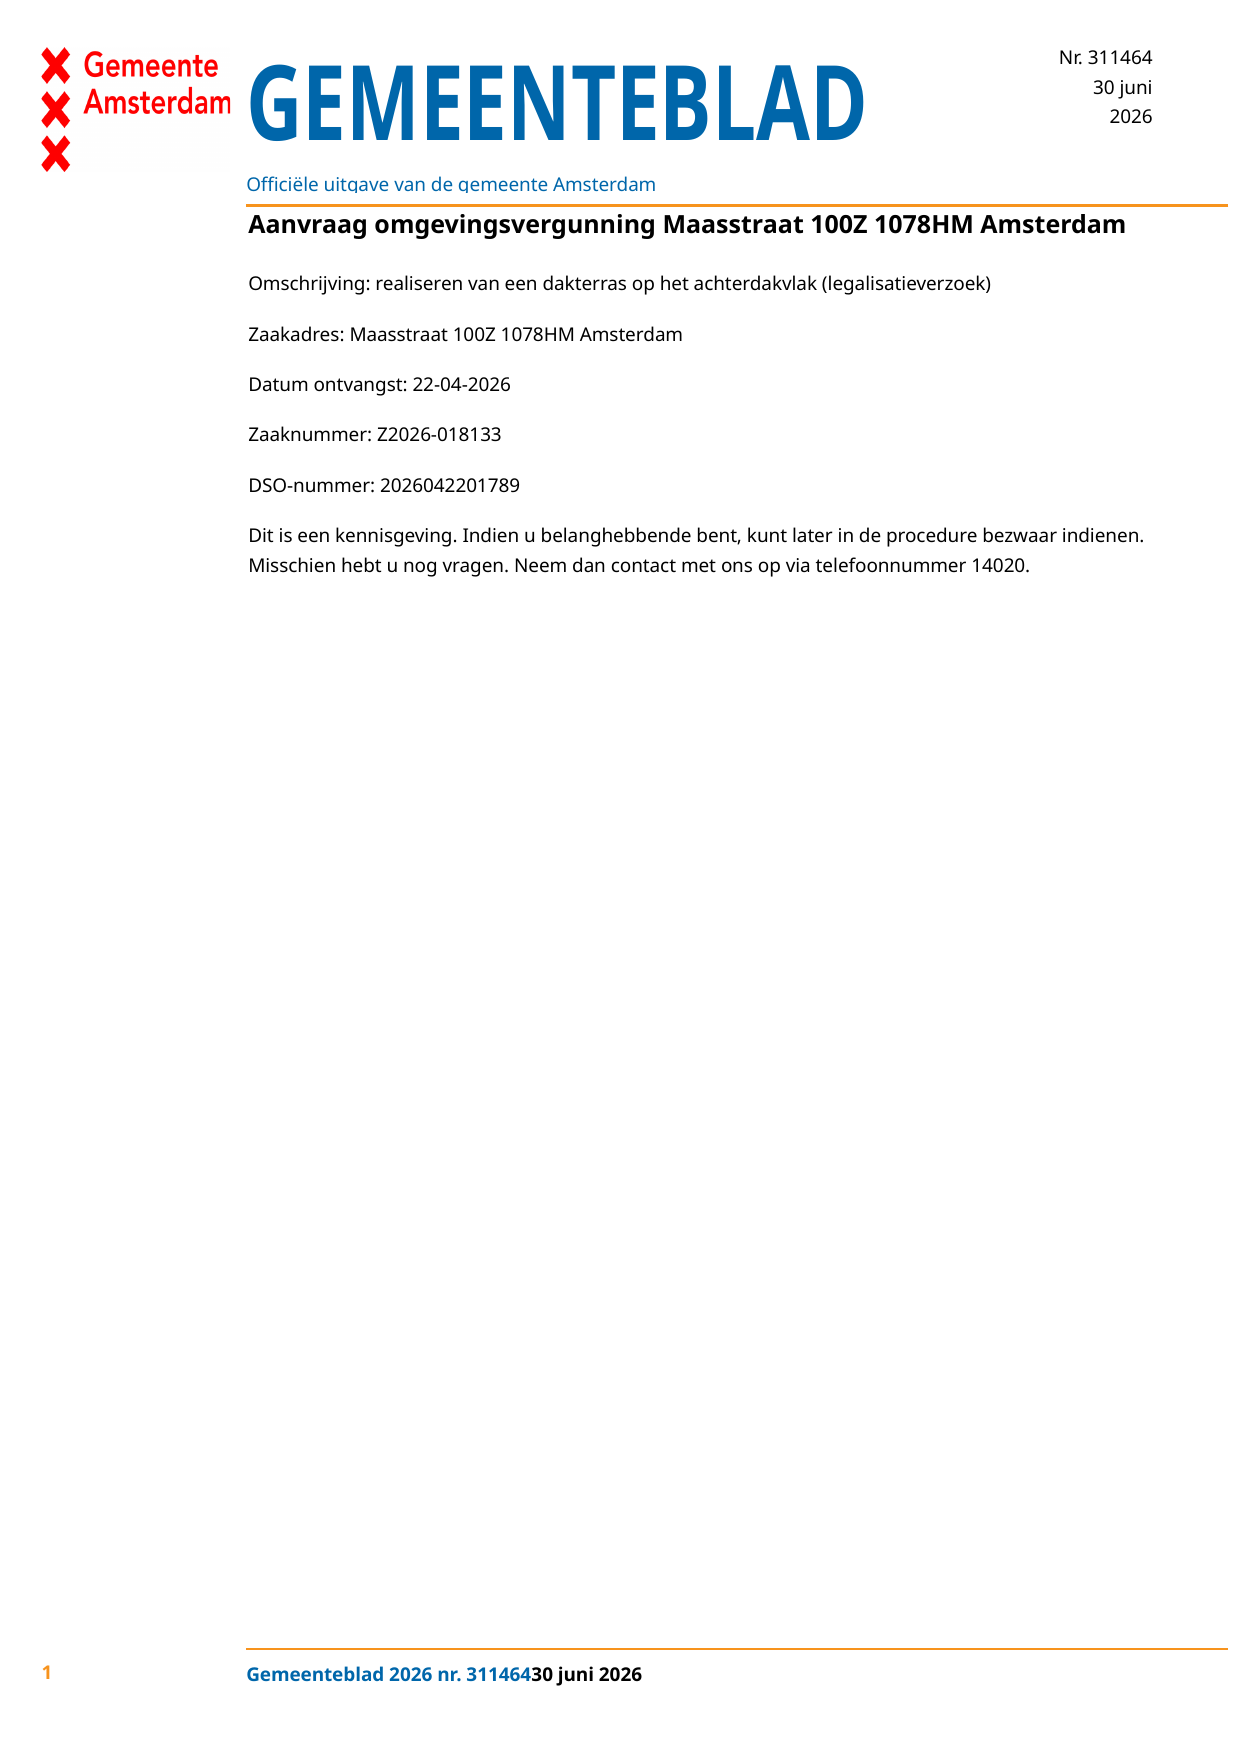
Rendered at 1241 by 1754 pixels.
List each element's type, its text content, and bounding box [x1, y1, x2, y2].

text Zaaknummer: Z2026-018133 [248, 422, 1152, 447]
text Zaakadres: Maasstraat 100Z 1078HM Amsterdam [248, 321, 1152, 346]
text Datum ontvangst: 22-04-2026 [248, 371, 1152, 397]
picture [41, 47, 231, 172]
text Aanvraag omgevingsvergunning Maasstraat 100Z 1078HM Amsterdam [248, 207, 1152, 241]
text DSO-nummer: 2026042201789 [248, 472, 1152, 498]
text Omschrijving: realiseren van een dakterras op het achterdakvlak (legalisatieverzoek) [248, 270, 1152, 296]
text Dit is een kennisgeving. Indien u belanghebbende bent, kunt later in de procedure bezwaar indienen. Misschien hebt u nog vragen. Neem dan contact met ons op via telefoonnummer 14020. [248, 522, 1152, 578]
